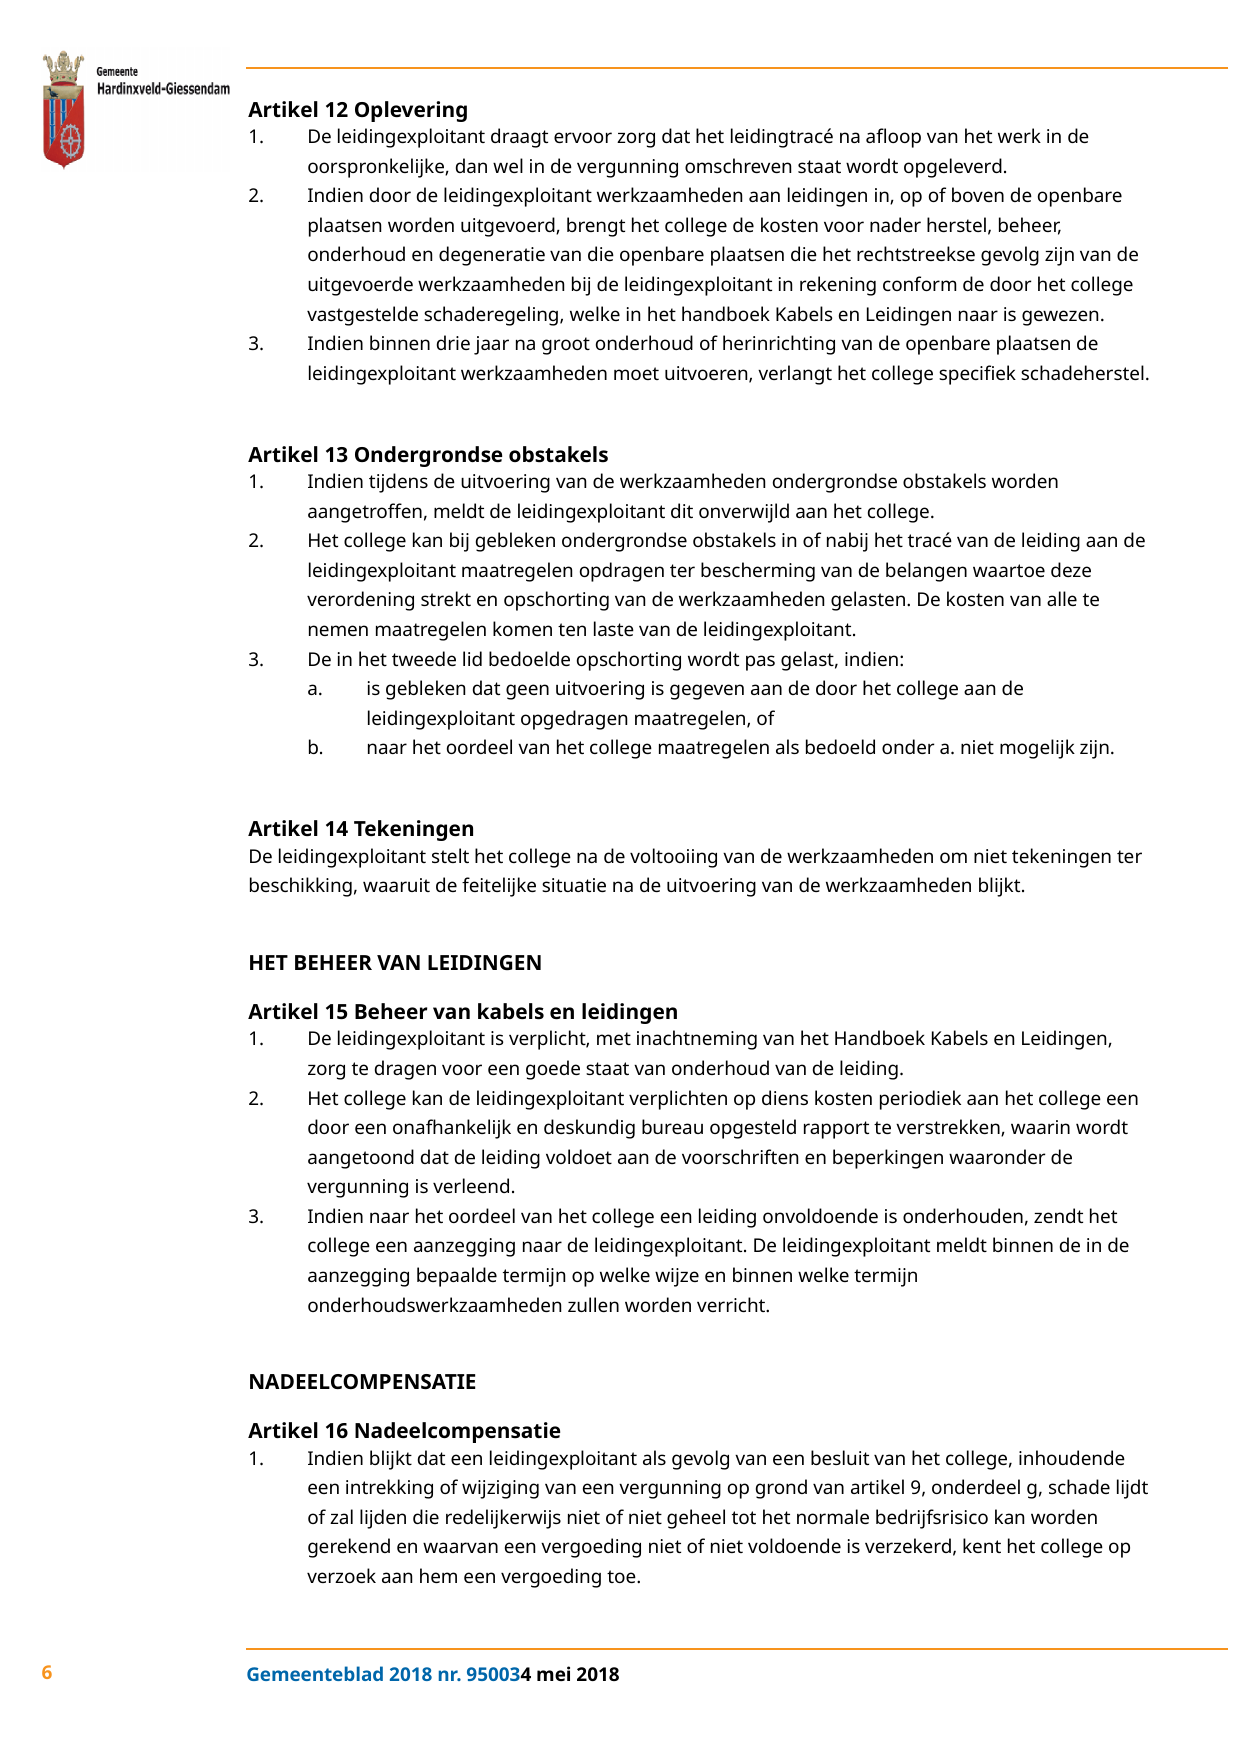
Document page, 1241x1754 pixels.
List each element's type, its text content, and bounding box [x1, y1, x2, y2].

text HET BEHEER VAN LEIDINGEN [248, 948, 1152, 976]
list is gebleken dat geen uitvoering is gegeven aan de door het college aan de leidingexploitant opgedragen maatregelen, of [307, 675, 1152, 731]
list Indien blijkt dat een leidingexploitant als gevolg van een besluit van het college, inhoudende een intrekking of wijziging van een vergunning op grond van artikel 9, onderdeel g, schade lijdt of zal lijden die redelijkerwijs niet of niet geheel tot het normale bedrijfsrisico kan worden gerekend en waarvan een vergoeding niet of niet voldoende is verzekerd, kent het college op verzoek aan hem een vergoeding toe. [248, 1445, 1152, 1589]
picture [41, 47, 231, 172]
text Artikel 12 Oplevering [248, 95, 1152, 123]
list Indien naar het oordeel van het college een leiding onvoldoende is onderhouden, zendt het college een aanzegging naar de leidingexploitant. De leidingexploitant meldt binnen de in de aanzegging bepaalde termijn op welke wijze en binnen welke termijn onderhoudswerkzaamheden zullen worden verricht. [248, 1203, 1152, 1317]
list Het college kan de leidingexploitant verplichten op diens kosten periodiek aan het college een door een onafhankelijk en deskundig bureau opgesteld rapport te verstrekken, waarin wordt aangetoond dat de leiding voldoet aan de voorschriften en beperkingen waaronder de vergunning is verleend. [248, 1085, 1152, 1199]
text Artikel 15 Beheer van kabels en leidingen [248, 997, 1152, 1026]
text Artikel 14 Tekeningen [248, 814, 1152, 843]
list Het college kan bij gebleken ondergrondse obstakels in of nabij het tracé van de leiding aan de leidingexploitant maatregelen opdragen ter bescherming van de belangen waartoe deze verordening strekt en opschorting van de werkzaamheden gelasten. De kosten van alle te nemen maatregelen komen ten laste van de leidingexploitant. [248, 527, 1152, 642]
text NADEELCOMPENSATIE [248, 1367, 1152, 1395]
list De leidingexploitant draagt ervoor zorg dat het leidingtracé na afloop van het werk in de oorspronkelijke, dan wel in de vergunning omschreven staat wordt opgeleverd. [248, 123, 1152, 178]
list De in het tweede lid bedoelde opschorting wordt pas gelast, indien: [248, 646, 1152, 672]
list Indien door de leidingexploitant werkzaamheden aan leidingen in, op of boven de openbare plaatsen worden uitgevoerd, brengt het college de kosten voor nader herstel, beheer, onderhoud en degeneratie van die openbare plaatsen die het rechtstreekse gevolg zijn van de uitgevoerde werkzaamheden bij de leidingexploitant in rekening conform de door het college vastgestelde schaderegeling, welke in het handboek Kabels en Leidingen naar is gewezen. [248, 182, 1152, 326]
list De leidingexploitant is verplicht, met inachtneming van het Handboek Kabels en Leidingen, zorg te dragen voor een goede staat van onderhoud van de leiding. [248, 1026, 1152, 1081]
text Artikel 13 Ondergrondse obstakels [248, 440, 1152, 468]
text De leidingexploitant stelt het college na de voltooiing van de werkzaamheden om niet tekeningen ter beschikking, waaruit de feitelijke situatie na de uitvoering van de werkzaamheden blijkt. [248, 843, 1152, 898]
text Artikel 16 Nadeelcompensatie [248, 1416, 1152, 1445]
list Indien binnen drie jaar na groot onderhoud of herinrichting van de openbare plaatsen de leidingexploitant werkzaamheden moet uitvoeren, verlangt het college specifiek schadeherstel. [248, 330, 1152, 386]
list naar het oordeel van het college maatregelen als bedoeld onder a. niet mogelijk zijn. [307, 734, 1152, 760]
list Indien tijdens de uitvoering van de werkzaamheden ondergrondse obstakels worden aangetroffen, meldt de leidingexploitant dit onverwijld aan het college. [248, 468, 1152, 524]
